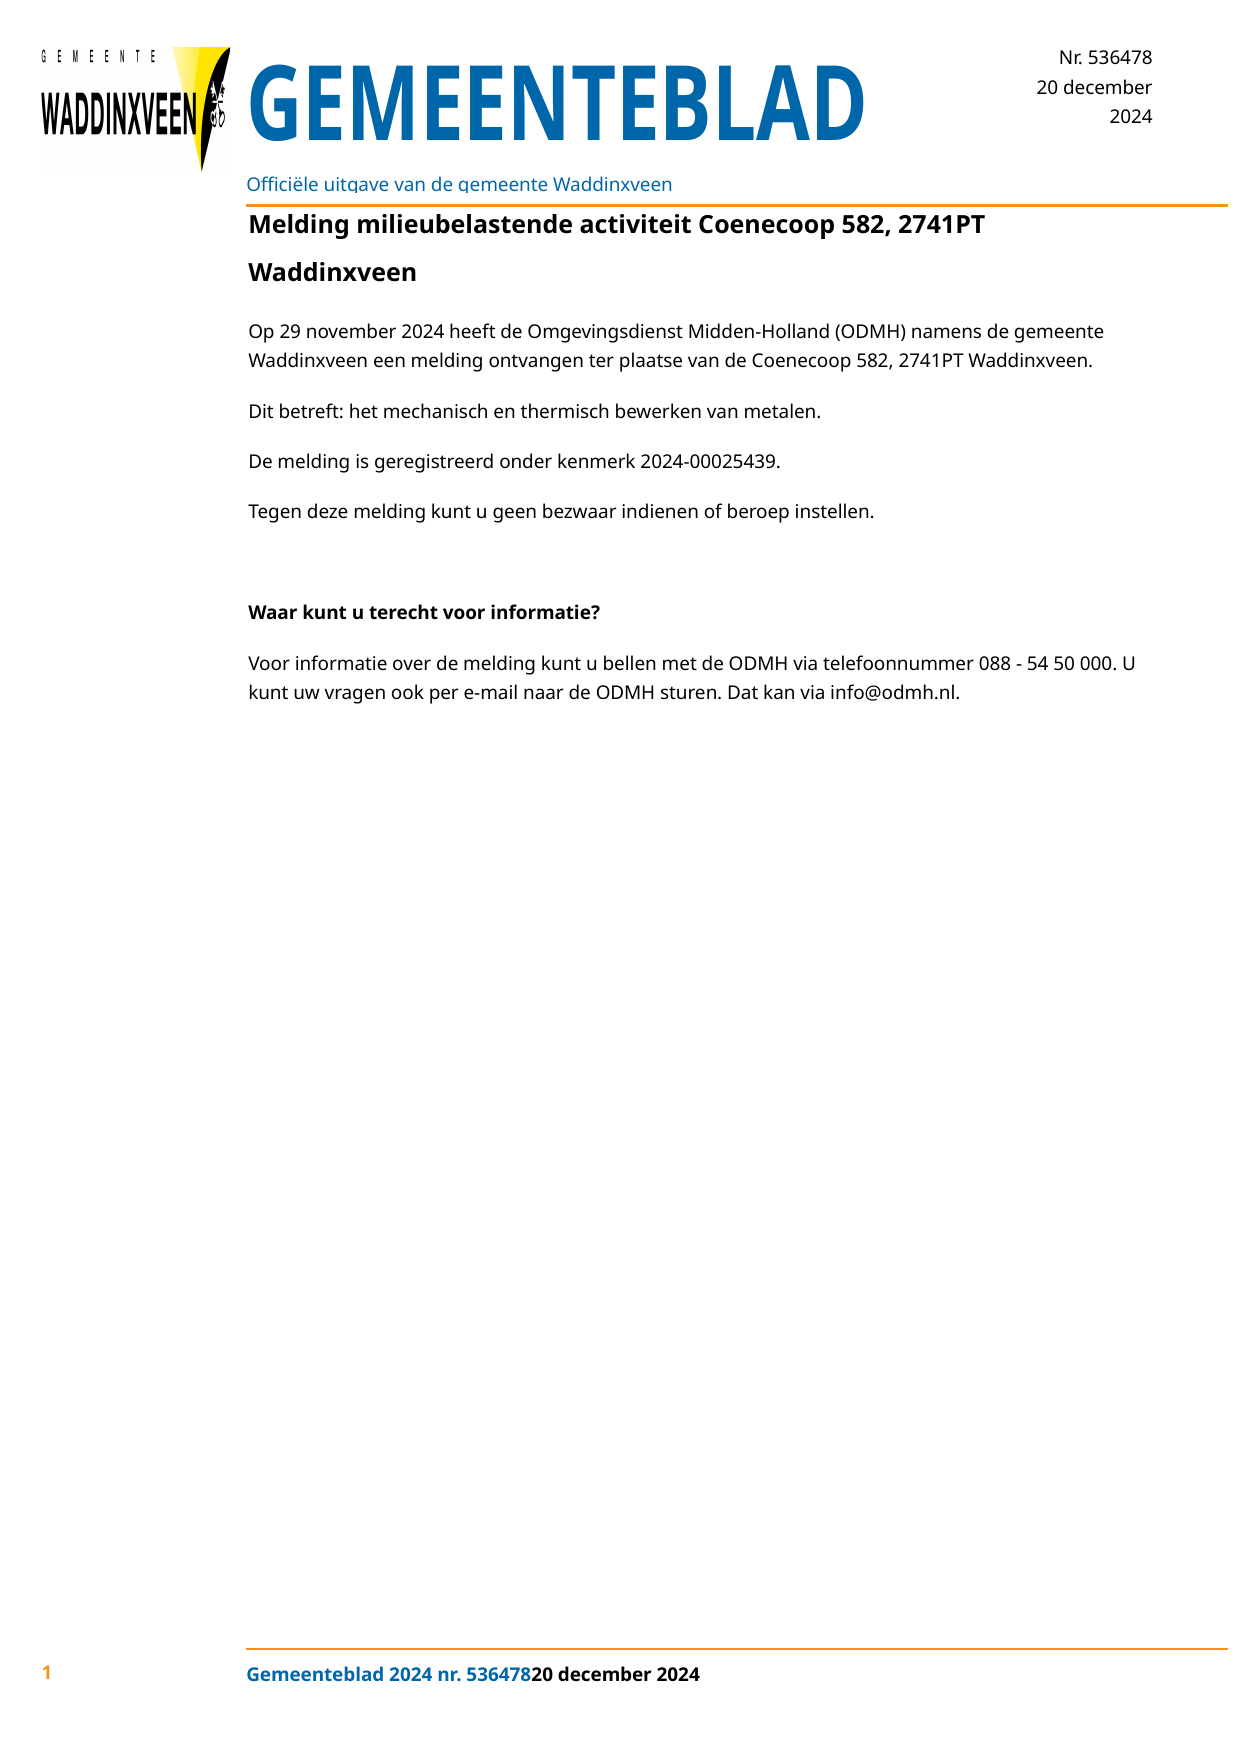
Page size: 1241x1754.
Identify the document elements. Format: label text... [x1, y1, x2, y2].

text Waar kunt u terecht voor informatie? [248, 599, 1152, 625]
text Dit betreft: het mechanisch en thermisch bewerken van metalen. [248, 398, 1152, 424]
text De melding is geregistreerd onder kenmerk 2024-00025439. [248, 448, 1152, 474]
text Op 29 november 2024 heeft de Omgevingsdienst Midden-Holland (ODMH) namens de gemeente Waddinxveen een melding ontvangen ter plaatse van de Coenecoop 582, 2741PT Waddinxveen. [248, 318, 1152, 373]
text Melding milieubelastende activiteit Coenecoop 582, 2741PT Waddinxveen [248, 207, 1152, 288]
text Voor informatie over de melding kunt u bellen met de ODMH via telefoonnummer 088 - 54 50 000. U kunt uw vragen ook per e-mail naar de ODMH sturen. Dat kan via info@odmh.nl. [248, 650, 1152, 705]
picture [41, 47, 231, 172]
text Tegen deze melding kunt u geen bezwaar indienen of beroep instellen. [248, 499, 1152, 524]
